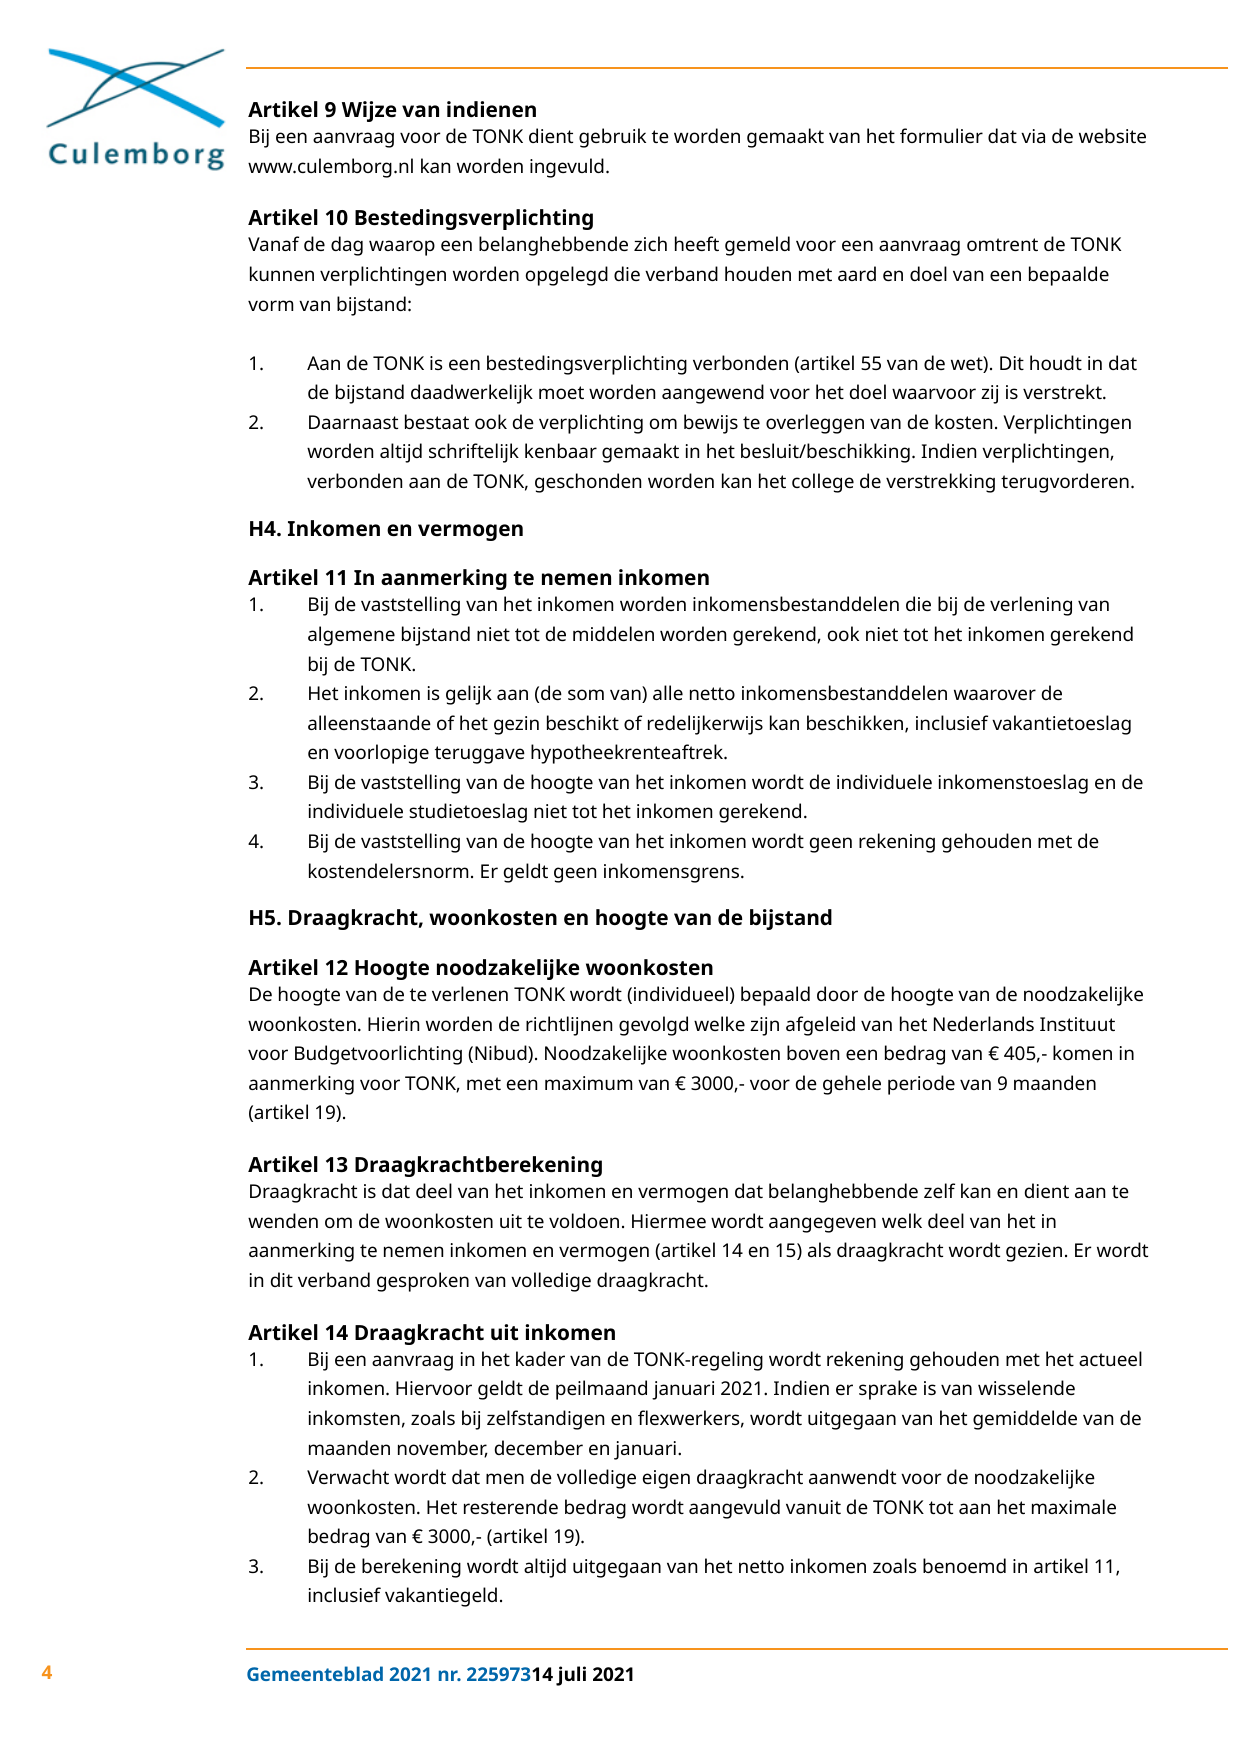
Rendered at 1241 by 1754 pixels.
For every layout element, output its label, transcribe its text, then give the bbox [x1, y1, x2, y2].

text Artikel 11 In aanmerking te nemen inkomen [248, 563, 1152, 592]
text Bij een aanvraag voor de TONK dient gebruik te worden gemaakt van het formulier dat via de website www.culemborg.nl kan worden ingevuld. [248, 123, 1152, 178]
list Aan de TONK is een bestedingsverplichting verbonden (artikel 55 van de wet). Dit houdt in dat de bijstand daadwerkelijk moet worden aangewend voor het doel waarvoor zij is verstrekt. [248, 350, 1152, 405]
list Bij de vaststelling van het inkomen worden inkomensbestanddelen die bij de verlening van algemene bijstand niet tot de middelen worden gerekend, ook niet tot het inkomen gerekend bij de TONK. [248, 592, 1152, 677]
list Bij de berekening wordt altijd uitgegaan van het netto inkomen zoals benoemd in artikel 11, inclusief vakantiegeld. [248, 1553, 1152, 1608]
picture [41, 47, 231, 172]
list Daarnaast bestaat ook de verplichting om bewijs te overleggen van de kosten. Verplichtingen worden altijd schriftelijk kenbaar gemaakt in het besluit/beschikking. Indien verplichtingen, verbonden aan de TONK, geschonden worden kan het college de verstrekking terugvorderen. [248, 409, 1152, 494]
text Artikel 10 Bestedingsverplichting [248, 203, 1152, 232]
list Bij een aanvraag in het kader van de TONK-regeling wordt rekening gehouden met het actueel inkomen. Hiervoor geldt de peilmaand januari 2021. Indien er sprake is van wisselende inkomsten, zoals bij zelfstandigen en flexwerkers, wordt uitgegaan van het gemiddelde van de maanden november, december en januari. [248, 1346, 1152, 1461]
text De hoogte van de te verlenen TONK wordt (individueel) bepaald door de hoogte van de noodzakelijke woonkosten. Hierin worden de richtlijnen gevolgd welke zijn afgeleid van het Nederlands Instituut voor Budgetvoorlichting (Nibud). Noodzakelijke woonkosten boven een bedrag van € 405,- komen in aanmerking voor TONK, met een maximum van € 3000,- voor de gehele periode van 9 maanden (artikel 19). [248, 981, 1152, 1125]
list Verwacht wordt dat men de volledige eigen draagkracht aanwendt voor de noodzakelijke woonkosten. Het resterende bedrag wordt aangevuld vanuit de TONK tot aan het maximale bedrag van € 3000,- (artikel 19). [248, 1464, 1152, 1549]
text H4. Inkomen en vermogen [248, 514, 1152, 542]
text Artikel 12 Hoogte noodzakelijke woonkosten [248, 953, 1152, 981]
list Bij de vaststelling van de hoogte van het inkomen wordt de individuele inkomenstoeslag en de individuele studietoeslag niet tot het inkomen gerekend. [248, 769, 1152, 824]
list Bij de vaststelling van de hoogte van het inkomen wordt geen rekening gehouden met de kostendelersnorm. Er geldt geen inkomensgrens. [248, 828, 1152, 884]
text Vanaf de dag waarop een belanghebbende zich heeft gemeld voor een aanvraag omtrent de TONK kunnen verplichtingen worden opgelegd die verband houden met aard en doel van een bepaalde vorm van bijstand: [248, 232, 1152, 317]
text H5. Draagkracht, woonkosten en hoogte van de bijstand [248, 903, 1152, 932]
text Artikel 9 Wijze van indienen [248, 95, 1152, 123]
text Draagkracht is dat deel van het inkomen en vermogen dat belanghebbende zelf kan en dient aan te wenden om de woonkosten uit te voldoen. Hiermee wordt aangegeven welk deel van het in aanmerking te nemen inkomen en vermogen (artikel 14 en 15) als draagkracht wordt gezien. Er wordt in dit verband gesproken van volledige draagkracht. [248, 1178, 1152, 1293]
text Artikel 14 Draagkracht uit inkomen [248, 1318, 1152, 1346]
text Artikel 13 Draagkrachtberekening [248, 1150, 1152, 1178]
list Het inkomen is gelijk aan (de som van) alle netto inkomensbestanddelen waarover de alleenstaande of het gezin beschikt of redelijkerwijs kan beschikken, inclusief vakantietoeslag en voorlopige teruggave hypotheekrenteaftrek. [248, 680, 1152, 765]
